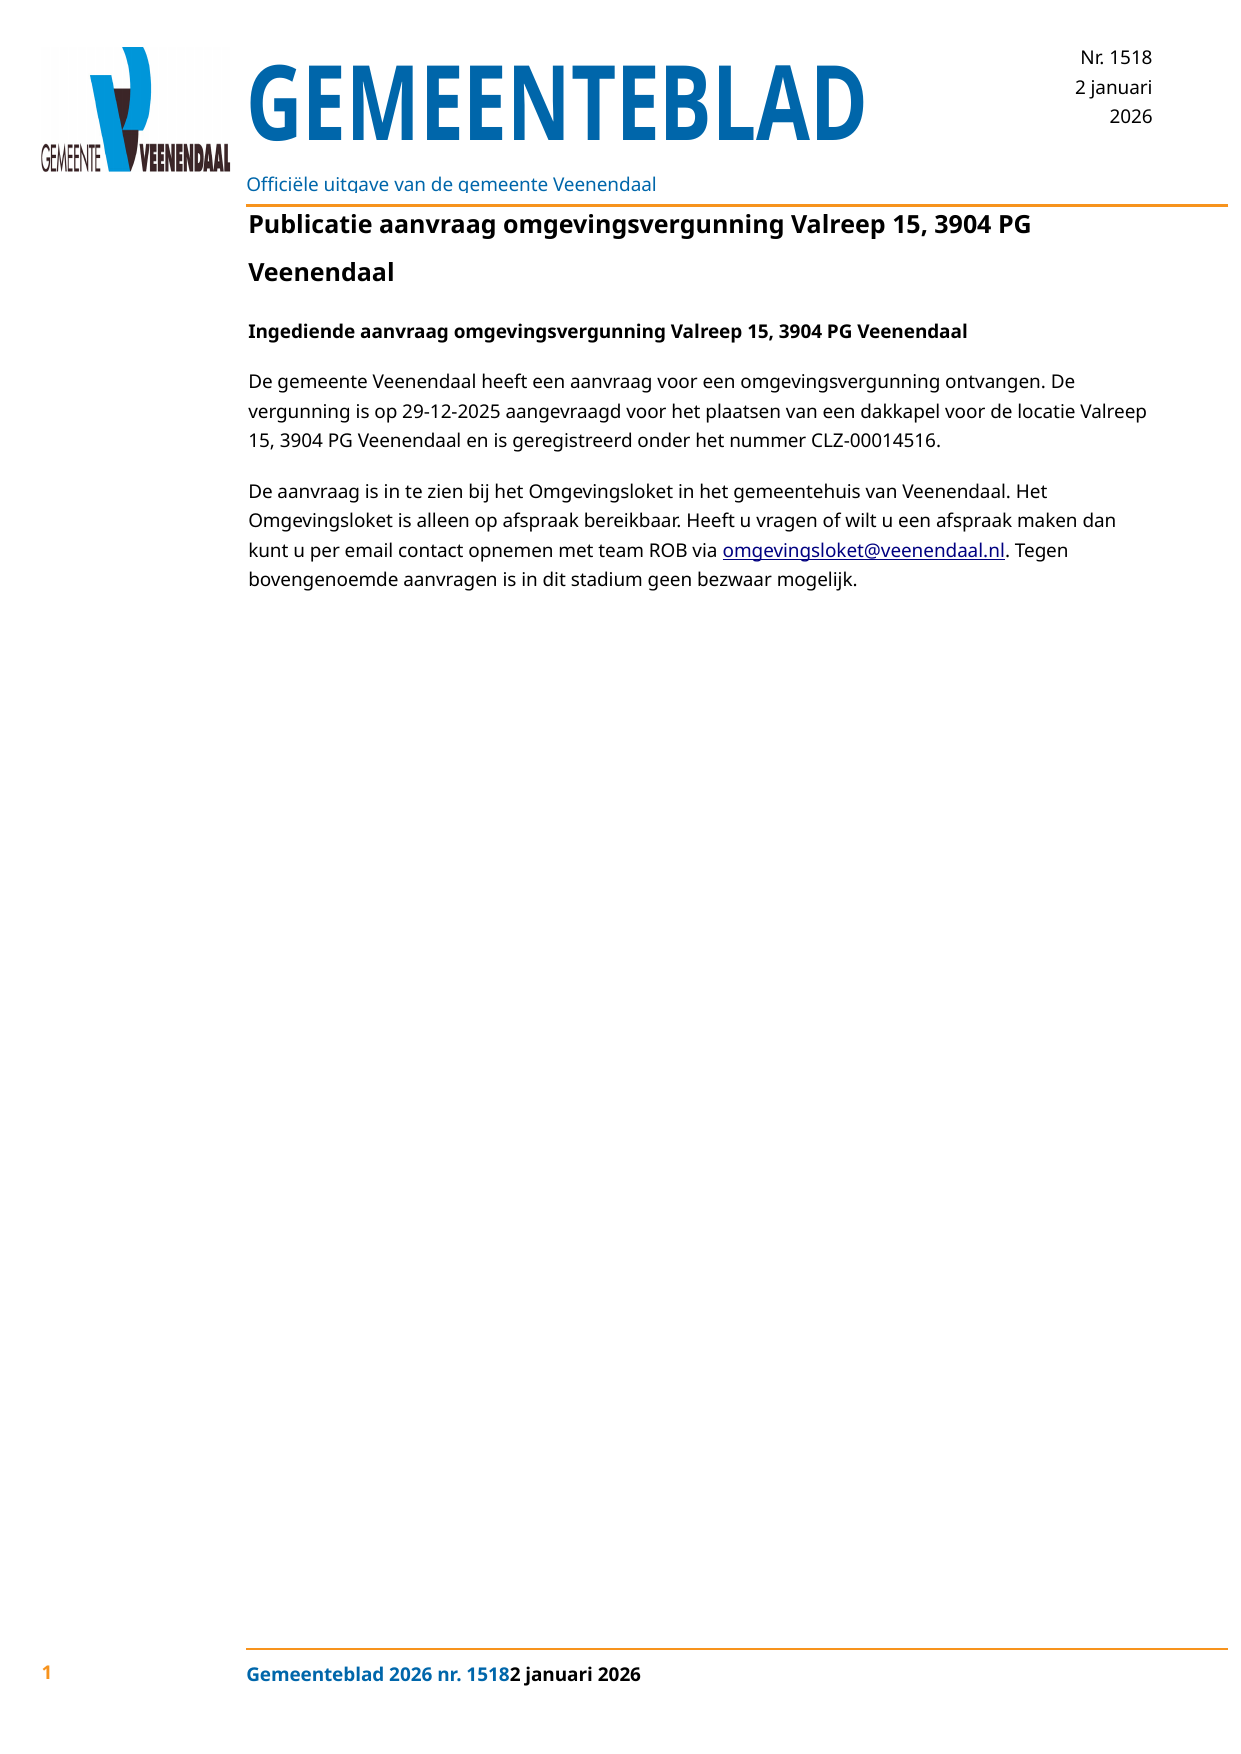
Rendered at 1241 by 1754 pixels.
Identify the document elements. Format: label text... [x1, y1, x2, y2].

text Ingediende aanvraag omgevingsvergunning Valreep 15, 3904 PG Veenendaal [248, 318, 1152, 344]
text De gemeente Veenendaal heeft een aanvraag voor een omgevingsvergunning ontvangen. De vergunning is op 29-12-2025 aangevraagd voor het plaatsen van een dakkapel voor de locatie Valreep 15, 3904 PG Veenendaal en is geregistreerd onder het nummer CLZ-00014516. [248, 368, 1152, 453]
picture [41, 47, 130, 172]
text Publicatie aanvraag omgevingsvergunning Valreep 15, 3904 PG Veenendaal [248, 207, 1152, 288]
text De aanvraag is in te zien bij het Omgevingsloket in het gemeentehuis van Veenendaal. Het Omgevingsloket is alleen op afspraak bereikbaar. Heeft u vragen of wilt u een afspraak maken dan kunt u per email contact opnemen met team ROB via omgevingsloket@veenendaal.nl. Tegen bovengenoemde aanvragen is in dit stadium geen bezwaar mogelijk. [248, 478, 1152, 592]
picture [123, 47, 231, 172]
